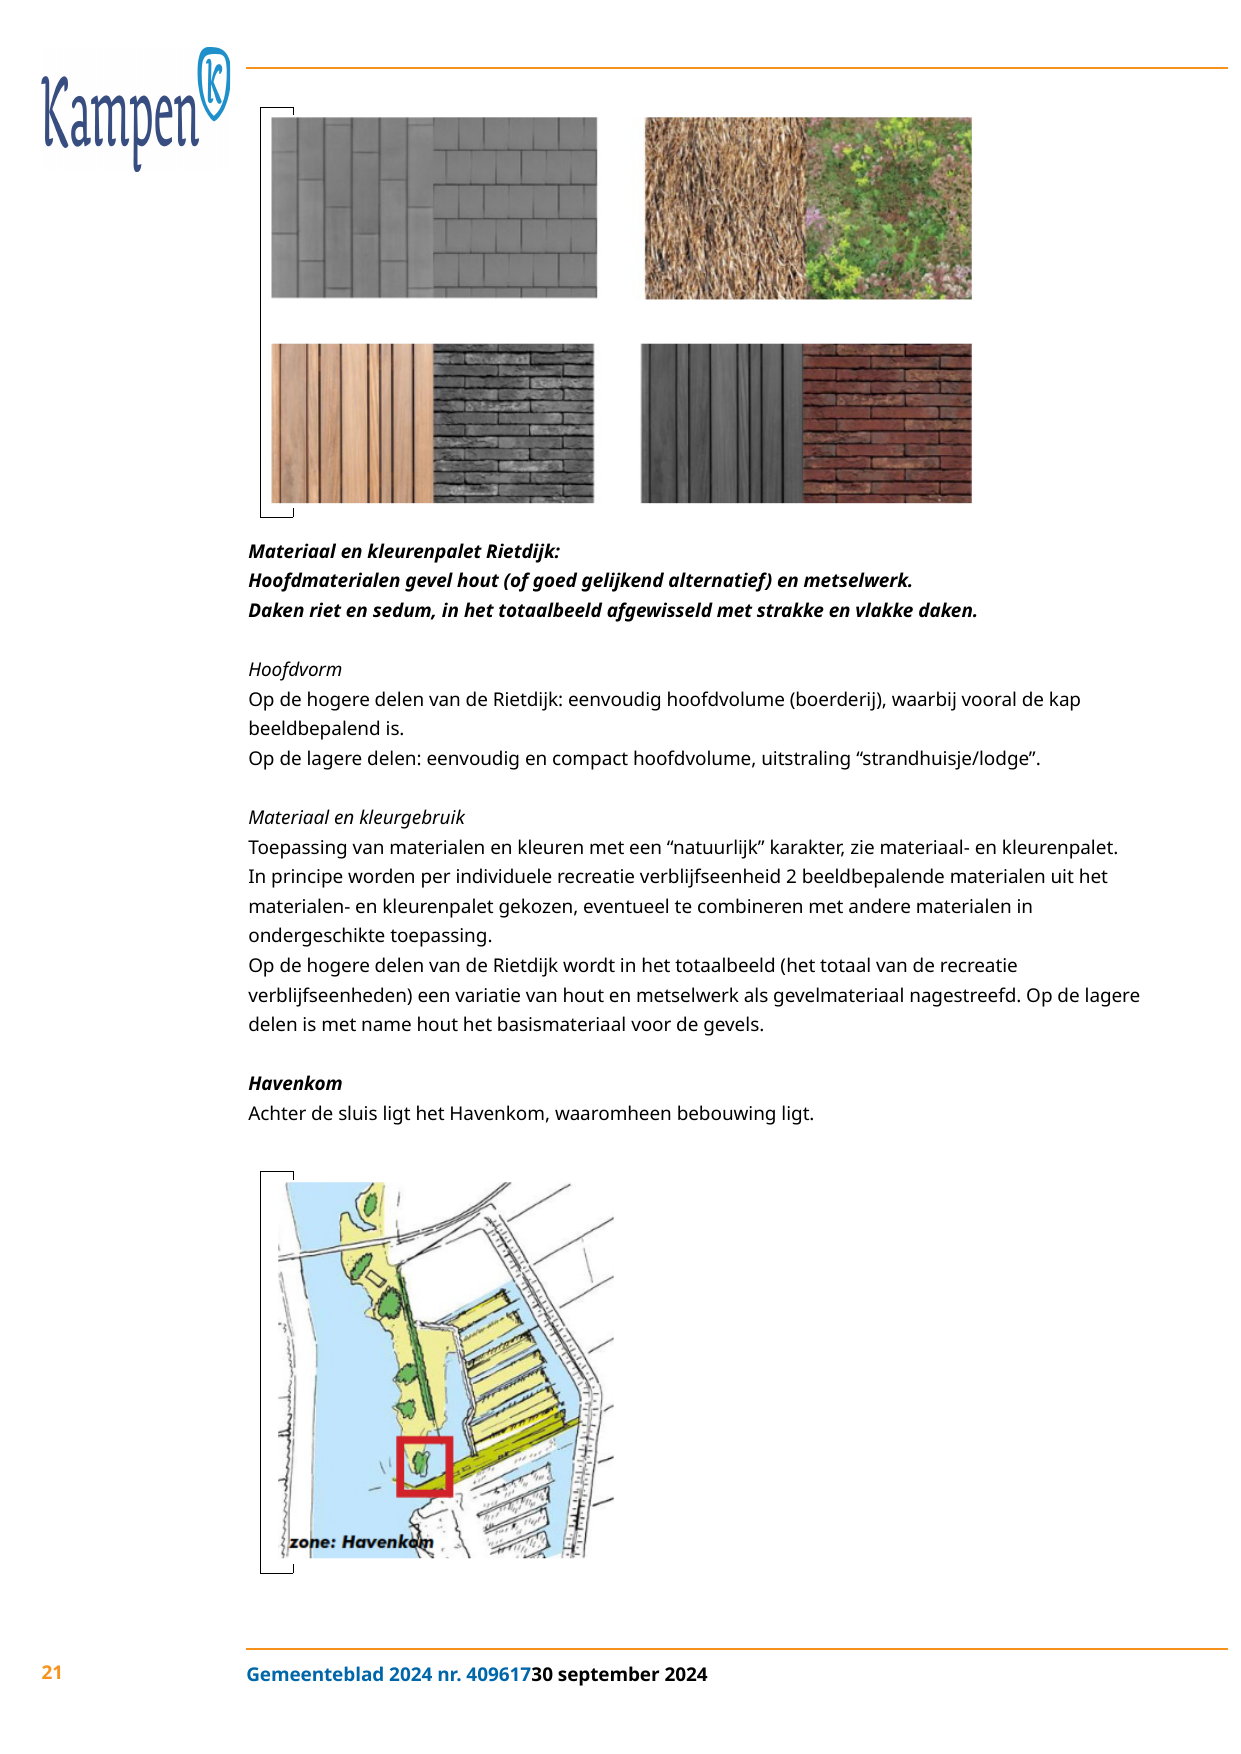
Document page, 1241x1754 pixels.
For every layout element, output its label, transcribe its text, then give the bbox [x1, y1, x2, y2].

text In principe worden per individuele recreatie verblijfseenheid 2 beeldbepalende materialen uit het materialen- en kleurenpalet gekozen, eventueel te combineren met andere materialen in ondergeschikte toepassing. [248, 863, 1152, 948]
text Havenkom [248, 1071, 1152, 1096]
text Op de hogere delen van de Rietdijk wordt in het totaalbeeld (het totaal van de recreatie verblijfseenheden) een variatie van hout en metselwerk als gevelmateriaal nagestreefd. Op de lagere delen is met name hout het basismateriaal voor de gevels. [248, 952, 1152, 1037]
text Toepassing van materialen en kleuren met een “natuurlijk” karakter, zie materiaal- en kleurenpalet. [248, 834, 1152, 859]
text Daken riet en sedum, in het totaalbeeld afgewisseld met strakke en vlakke daken. [248, 597, 1152, 623]
text Op de hogere delen van de Rietdijk: eenvoudig hoofdvolume (boerderij), waarbij vooral de kap beeldbepalend is. [248, 686, 1152, 741]
text Hoofdvorm [248, 656, 1152, 682]
text Hoofdmaterialen gevel hout (of goed gelijkend alternatief) en metselwerk. [248, 568, 1152, 593]
picture [41, 47, 231, 172]
picture [268, 115, 978, 508]
picture [268, 1180, 624, 1564]
text Achter de sluis ligt het Havenkom, waaromheen bebouwing ligt. [248, 1100, 1152, 1126]
text Materiaal en kleurenpalet Rietdijk: [248, 538, 1152, 564]
text Op de lagere delen: eenvoudig en compact hoofdvolume, uitstraling “strandhuisje/lodge”. [248, 745, 1152, 771]
text Materiaal en kleurgebruik [248, 804, 1152, 830]
